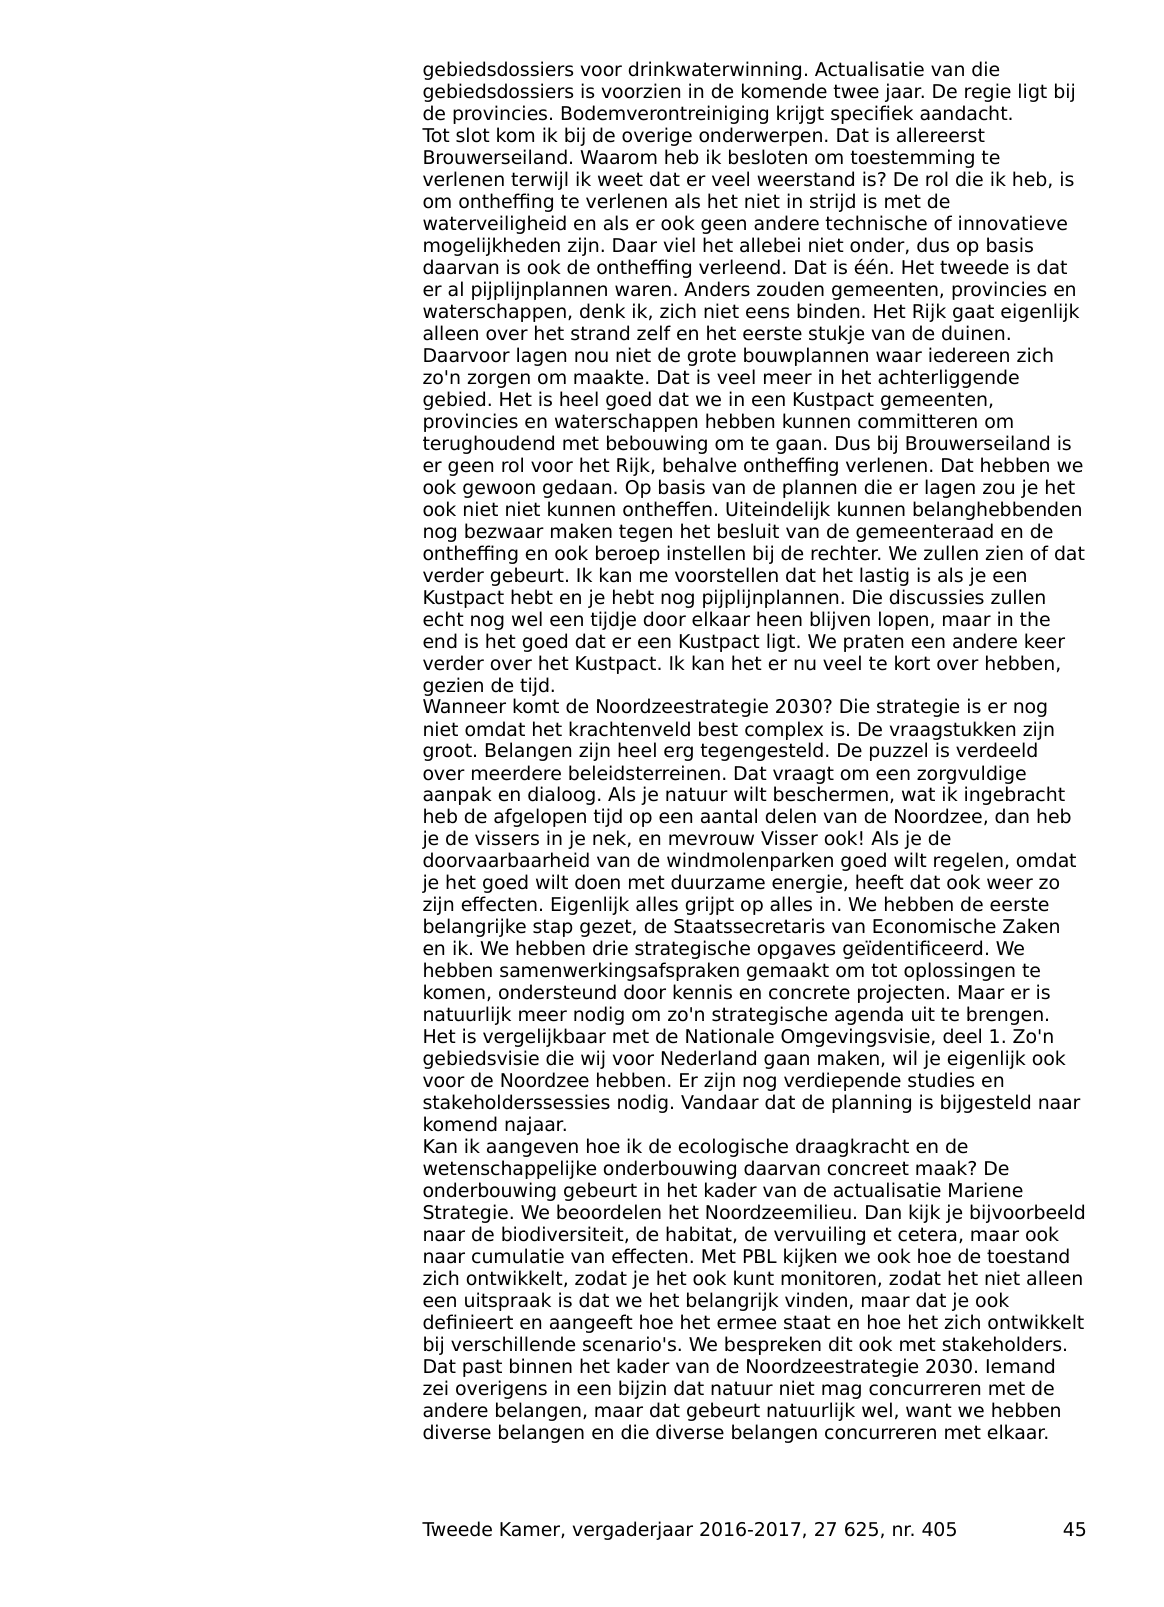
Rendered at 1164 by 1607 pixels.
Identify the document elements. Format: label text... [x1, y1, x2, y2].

text gebiedsdossiers voor drinkwaterwinning. Actualisatie van die gebiedsdossiers is voorzien in de komende twee jaar. De regie ligt bij de provincies. Bodemverontreiniging krijgt specifiek aandacht. [422, 59, 1087, 125]
text Kan ik aangeven hoe ik de ecologische draagkracht en de wetenschappelijke onderbouwing daarvan concreet maak? De onderbouwing gebeurt in het kader van de actualisatie Mariene Strategie. We beoordelen het Noordzeemilieu. Dan kijk je bijvoorbeeld naar de biodiversiteit, de habitat, de vervuiling et cetera, maar ook naar cumulatie van effecten. Met PBL kijken we ook hoe de toestand zich ontwikkelt, zodat je het ook kunt monitoren, zodat het niet alleen een uitspraak is dat we het belangrijk vinden, maar dat je ook definieert en aangeeft hoe het ermee staat en hoe het zich ontwikkelt bij verschillende scenario's. We bespreken dit ook met stakeholders. Dat past binnen het kader van de Noordzeestrategie 2030. Iemand zei overigens in een bijzin dat natuur niet mag concurreren met de andere belangen, maar dat gebeurt natuurlijk wel, want we hebben diverse belangen en die diverse belangen concurreren met elkaar. [422, 1136, 1087, 1444]
text Wanneer komt de Noordzeestrategie 2030? Die strategie is er nog niet omdat het krachtenveld best complex is. De vraagstukken zijn groot. Belangen zijn heel erg tegengesteld. De puzzel is verdeeld over meerdere beleidsterreinen. Dat vraagt om een zorgvuldige aanpak en dialoog. Als je natuur wilt beschermen, wat ik ingebracht heb de afgelopen tijd op een aantal delen van de Noordzee, dan heb je de vissers in je nek, en mevrouw Visser ook! Als je de doorvaarbaarheid van de windmolenparken goed wilt regelen, omdat je het goed wilt doen met duurzame energie, heeft dat ook weer zo zijn effecten. Eigenlijk alles grijpt op alles in. We hebben de eerste belangrijke stap gezet, de Staatssecretaris van Economische Zaken en ik. We hebben drie strategische opgaves geïdentificeerd. We hebben samenwerkingsafspraken gemaakt om tot oplossingen te komen, ondersteund door kennis en concrete projecten. Maar er is natuurlijk meer nodig om zo'n strategische agenda uit te brengen. Het is vergelijkbaar met de Nationale Omgevingsvisie, deel 1. Zo'n gebiedsvisie die wij voor Nederland gaan maken, wil je eigenlijk ook voor de Noordzee hebben. Er zijn nog verdiepende studies en stakeholderssessies nodig. Vandaar dat de planning is bijgesteld naar komend najaar. [422, 696, 1087, 1136]
text Tot slot kom ik bij de overige onderwerpen. Dat is allereerst Brouwerseiland. Waarom heb ik besloten om toestemming te verlenen terwijl ik weet dat er veel weerstand is? De rol die ik heb, is om ontheffing te verlenen als het niet in strijd is met de waterveiligheid en als er ook geen andere technische of innovatieve mogelijkheden zijn. Daar viel het allebei niet onder, dus op basis daarvan is ook de ontheffing verleend. Dat is één. Het tweede is dat er al pijplijnplannen waren. Anders zouden gemeenten, provincies en waterschappen, denk ik, zich niet eens binden. Het Rijk gaat eigenlijk alleen over het strand zelf en het eerste stukje van de duinen. Daarvoor lagen nou niet de grote bouwplannen waar iedereen zich zo'n zorgen om maakte. Dat is veel meer in het achterliggende gebied. Het is heel goed dat we in een Kustpact gemeenten, provincies en waterschappen hebben kunnen committeren om terughoudend met bebouwing om te gaan. Dus bij Brouwerseiland is er geen rol voor het Rijk, behalve ontheffing verlenen. Dat hebben we ook gewoon gedaan. Op basis van de plannen die er lagen zou je het ook niet niet kunnen ontheffen. Uiteindelijk kunnen belanghebbenden nog bezwaar maken tegen het besluit van de gemeenteraad en de ontheffing en ook beroep instellen bij de rechter. We zullen zien of dat verder gebeurt. Ik kan me voorstellen dat het lastig is als je een Kustpact hebt en je hebt nog pijplijnplannen. Die discussies zullen echt nog wel een tijdje door elkaar heen blijven lopen, maar in the end is het goed dat er een Kustpact ligt. We praten een andere keer verder over het Kustpact. Ik kan het er nu veel te kort over hebben, gezien de tijd. [422, 125, 1087, 696]
